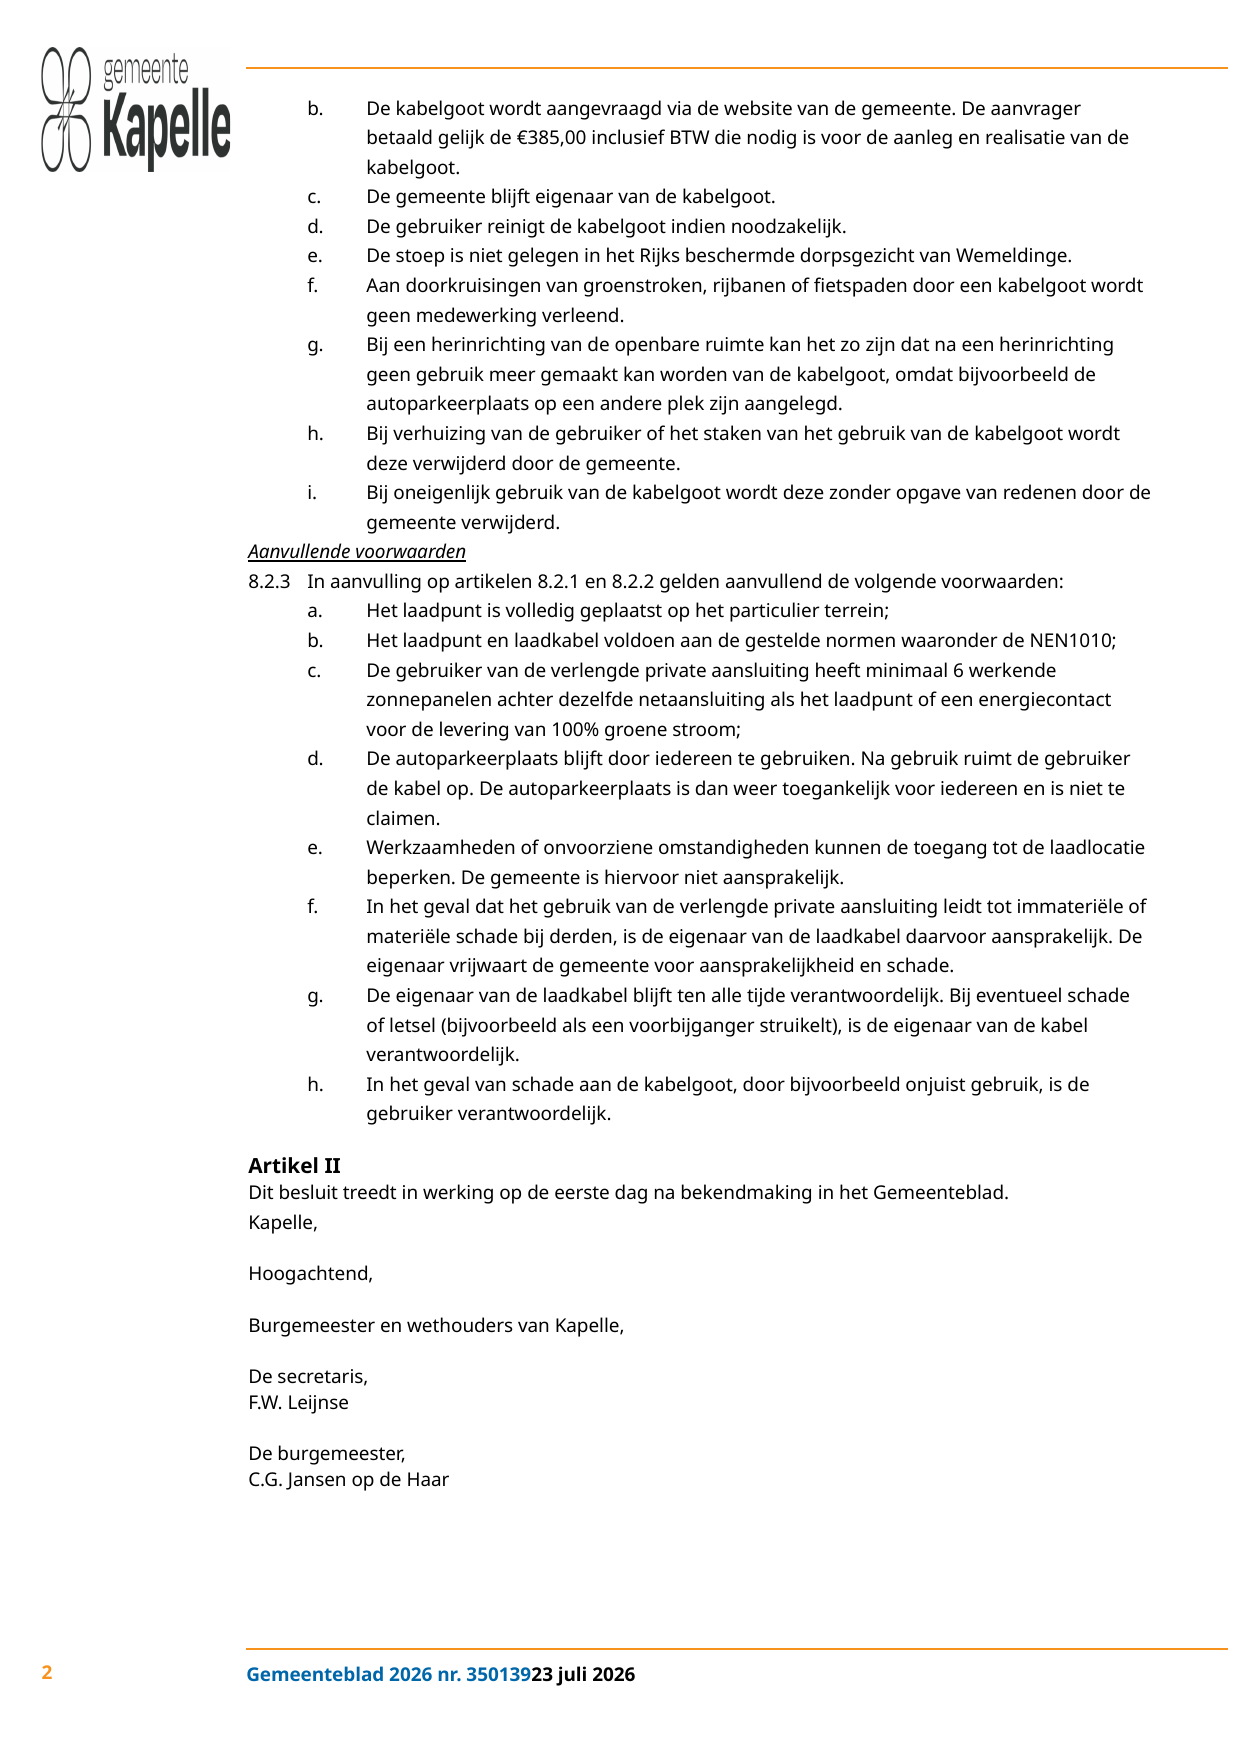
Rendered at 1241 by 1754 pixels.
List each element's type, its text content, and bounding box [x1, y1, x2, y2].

list In het geval dat het gebruik van de verlengde private aansluiting leidt tot immateriële of materiële schade bij derden, is de eigenaar van de laadkabel daarvoor aansprakelijk. De eigenaar vrijwaart de gemeente voor aansprakelijkheid en schade. [307, 893, 1152, 978]
list De gebruiker van de verlengde private aansluiting heeft minimaal 6 werkende zonnepanelen achter dezelfde netaansluiting als het laadpunt of een energiecontact voor de levering van 100% groene stroom; [307, 657, 1152, 742]
list De kabelgoot wordt aangevraagd via de website van de gemeente. De aanvrager betaald gelijk de €385,00 inclusief BTW die nodig is voor de aanleg en realisatie van de kabelgoot. [307, 95, 1152, 180]
text De burgemeester, [248, 1441, 1152, 1466]
list Bij een herinrichting van de openbare ruimte kan het zo zijn dat na een herinrichting geen gebruik meer gemaakt kan worden van de kabelgoot, omdat bijvoorbeeld de autoparkeerplaats op een andere plek zijn aangelegd. [307, 331, 1152, 416]
list De gebruiker reinigt de kabelgoot indien noodzakelijk. [307, 213, 1152, 239]
list Bij oneigenlijk gebruik van de kabelgoot wordt deze zonder opgave van redenen door de gemeente verwijderd. [307, 479, 1152, 535]
list De eigenaar van de laadkabel blijft ten alle tijde verantwoordelijk. Bij eventueel schade of letsel (bijvoorbeeld als een voorbijganger struikelt), is de eigenaar van de kabel verantwoordelijk. [307, 982, 1152, 1067]
text F.W. Leijnse [248, 1389, 1152, 1415]
list Aan doorkruisingen van groenstroken, rijbanen of fietspaden door een kabelgoot wordt geen medewerking verleend. [307, 272, 1152, 328]
text Hoogachtend, [248, 1261, 1152, 1286]
list In het geval van schade aan de kabelgoot, door bijvoorbeeld onjuist gebruik, is de gebruiker verantwoordelijk. [307, 1071, 1152, 1126]
list Het laadpunt is volledig geplaatst op het particulier terrein; [307, 598, 1152, 623]
list Werkzaamheden of onvoorziene omstandigheden kunnen de toegang tot de laadlocatie beperken. De gemeente is hiervoor niet aansprakelijk. [307, 834, 1152, 890]
text Burgemeester en wethouders van Kapelle, [248, 1312, 1152, 1338]
text Kapelle, [248, 1209, 1152, 1235]
list De autoparkeerplaats blijft door iedereen te gebruiken. Na gebruik ruimt de gebruiker de kabel op. De autoparkeerplaats is dan weer toegankelijk voor iedereen en is niet te claimen. [307, 746, 1152, 831]
list Het laadpunt en laadkabel voldoen aan de gestelde normen waaronder de NEN1010; [307, 627, 1152, 653]
text De secretaris, [248, 1363, 1152, 1389]
text Dit besluit treedt in werking op de eerste dag na bekendmaking in het Gemeenteblad. [248, 1179, 1152, 1205]
picture [41, 47, 231, 172]
text Artikel II [248, 1151, 1152, 1179]
list De stoep is niet gelegen in het Rijks beschermde dorpsgezicht van Wemeldinge. [307, 243, 1152, 268]
list In aanvulling op artikelen 8.2.1 en 8.2.2 gelden aanvullend de volgende voorwaarden: [248, 568, 1152, 594]
list Bij verhuizing van de gebruiker of het staken van het gebruik van de kabelgoot wordt deze verwijderd door de gemeente. [307, 420, 1152, 476]
list De gemeente blijft eigenaar van de kabelgoot. [307, 183, 1152, 209]
text C.G. Jansen op de Haar [248, 1466, 1152, 1492]
text Aanvullende voorwaarden [248, 538, 1152, 564]
